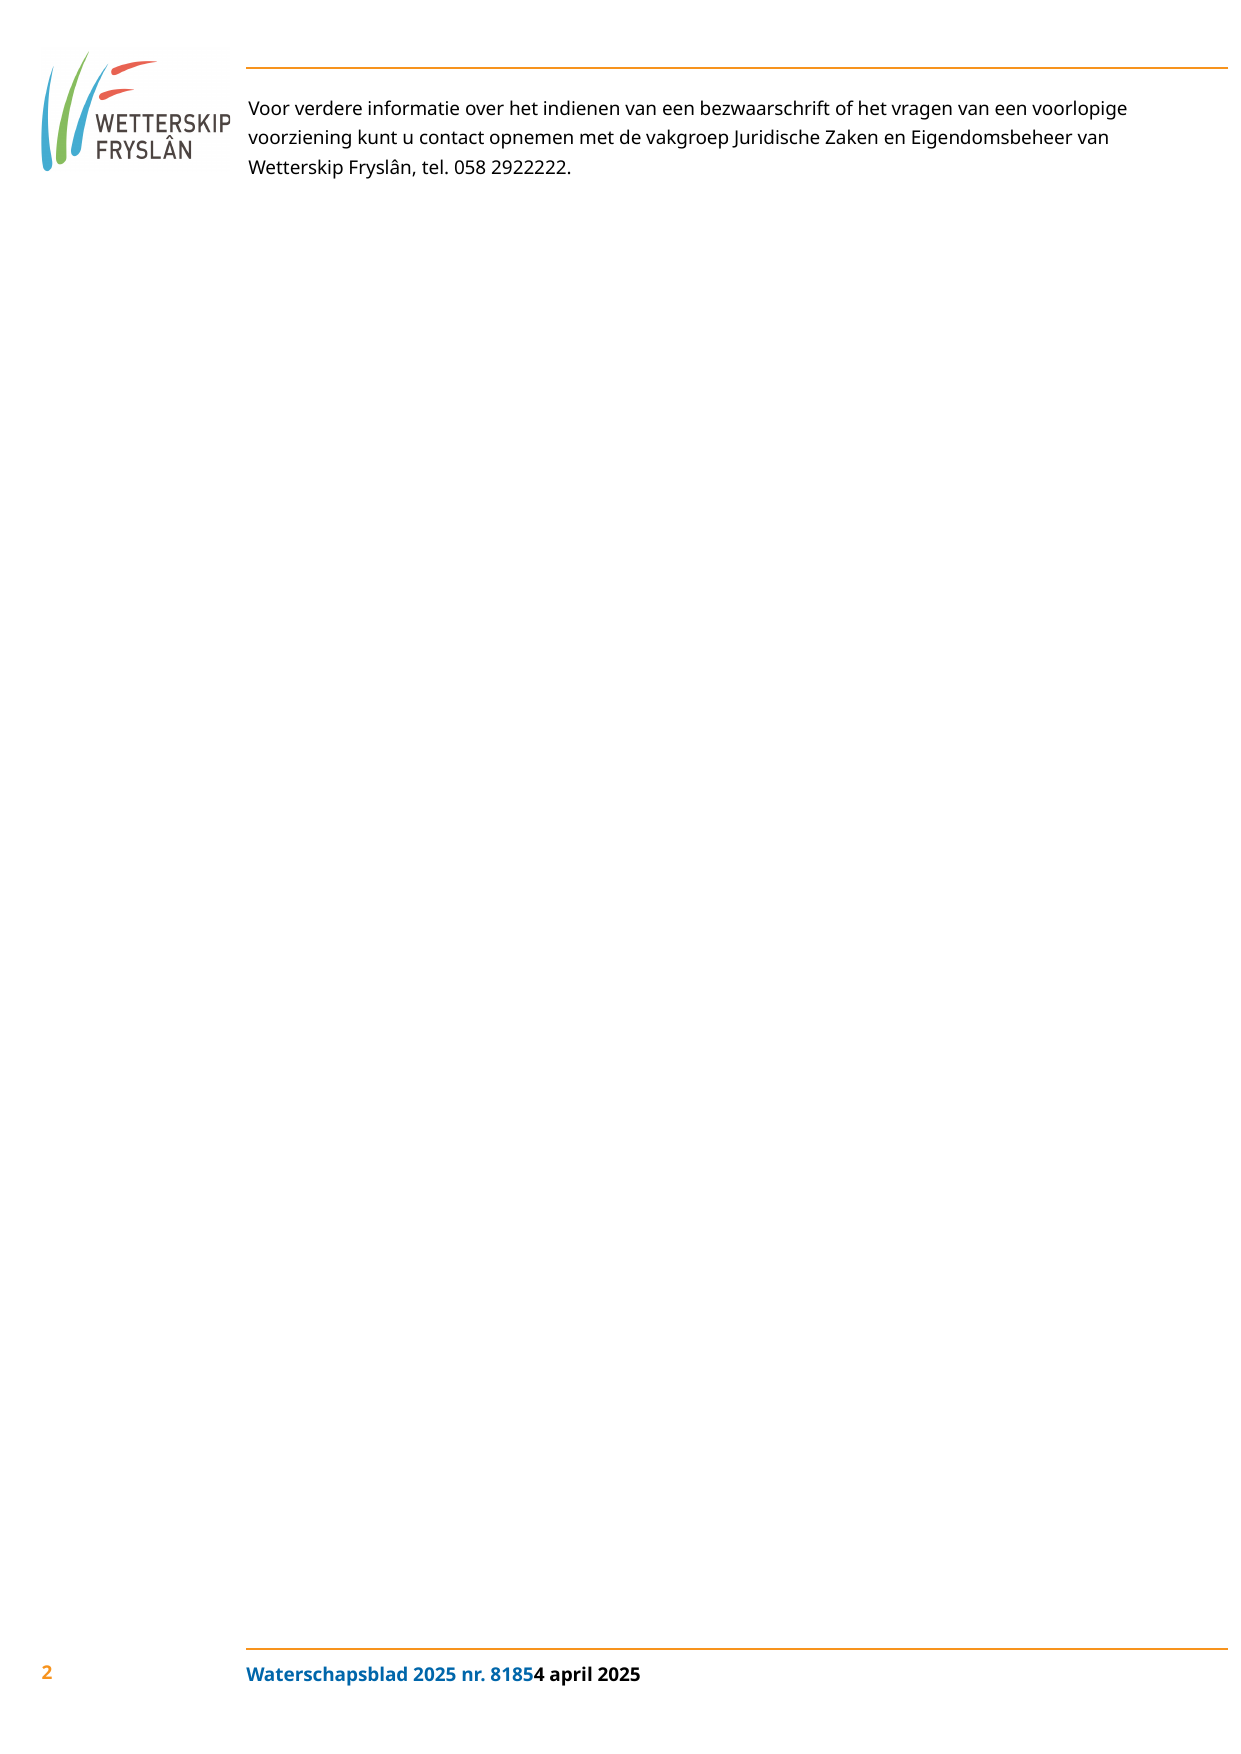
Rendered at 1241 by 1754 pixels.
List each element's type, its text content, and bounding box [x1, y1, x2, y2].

picture [41, 47, 231, 172]
text Voor verdere informatie over het indienen van een bezwaarschrift of het vragen van een voorlopige voorziening kunt u contact opnemen met de vakgroep Juridische Zaken en Eigendomsbeheer van Wetterskip Fryslân, tel. 058 2922222. [248, 95, 1152, 180]
